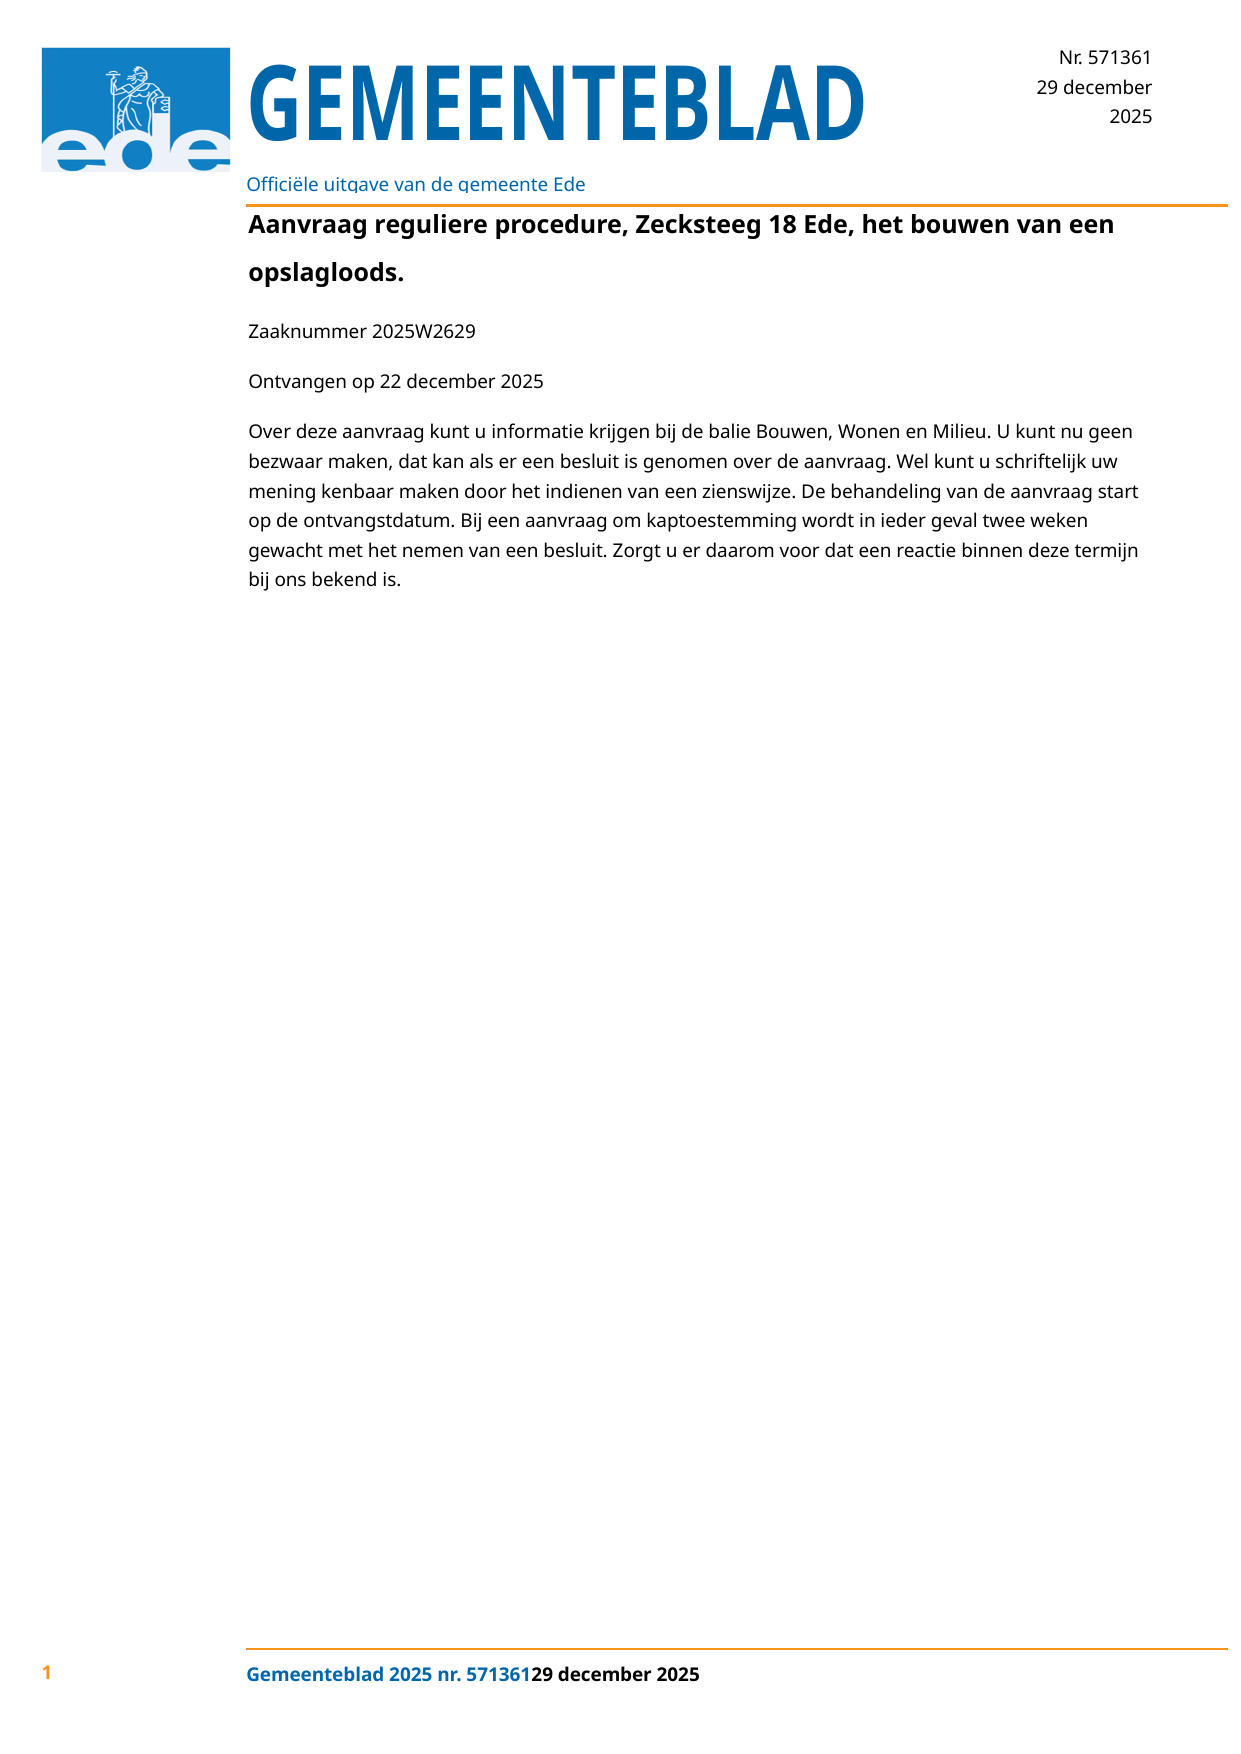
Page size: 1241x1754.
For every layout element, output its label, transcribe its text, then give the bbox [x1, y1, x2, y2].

text Zaaknummer 2025W2629 [248, 318, 1152, 344]
text Over deze aanvraag kunt u informatie krijgen bij de balie Bouwen, Wonen en Milieu. U kunt nu geen bezwaar maken, dat kan als er een besluit is genomen over de aanvraag. Wel kunt u schriftelijk uw mening kenbaar maken door het indienen van een zienswijze. De behandeling van de aanvraag start op de ontvangstdatum. Bij een aanvraag om kaptoestemming wordt in ieder geval twee weken gewacht met het nemen van een besluit. Zorgt u er daarom voor dat een reactie binnen deze termijn bij ons bekend is. [248, 419, 1152, 592]
picture [41, 47, 231, 172]
text Ontvangen op 22 december 2025 [248, 368, 1152, 394]
text Aanvraag reguliere procedure, Zecksteeg 18 Ede, het bouwen van een opslagloods. [248, 207, 1152, 288]
